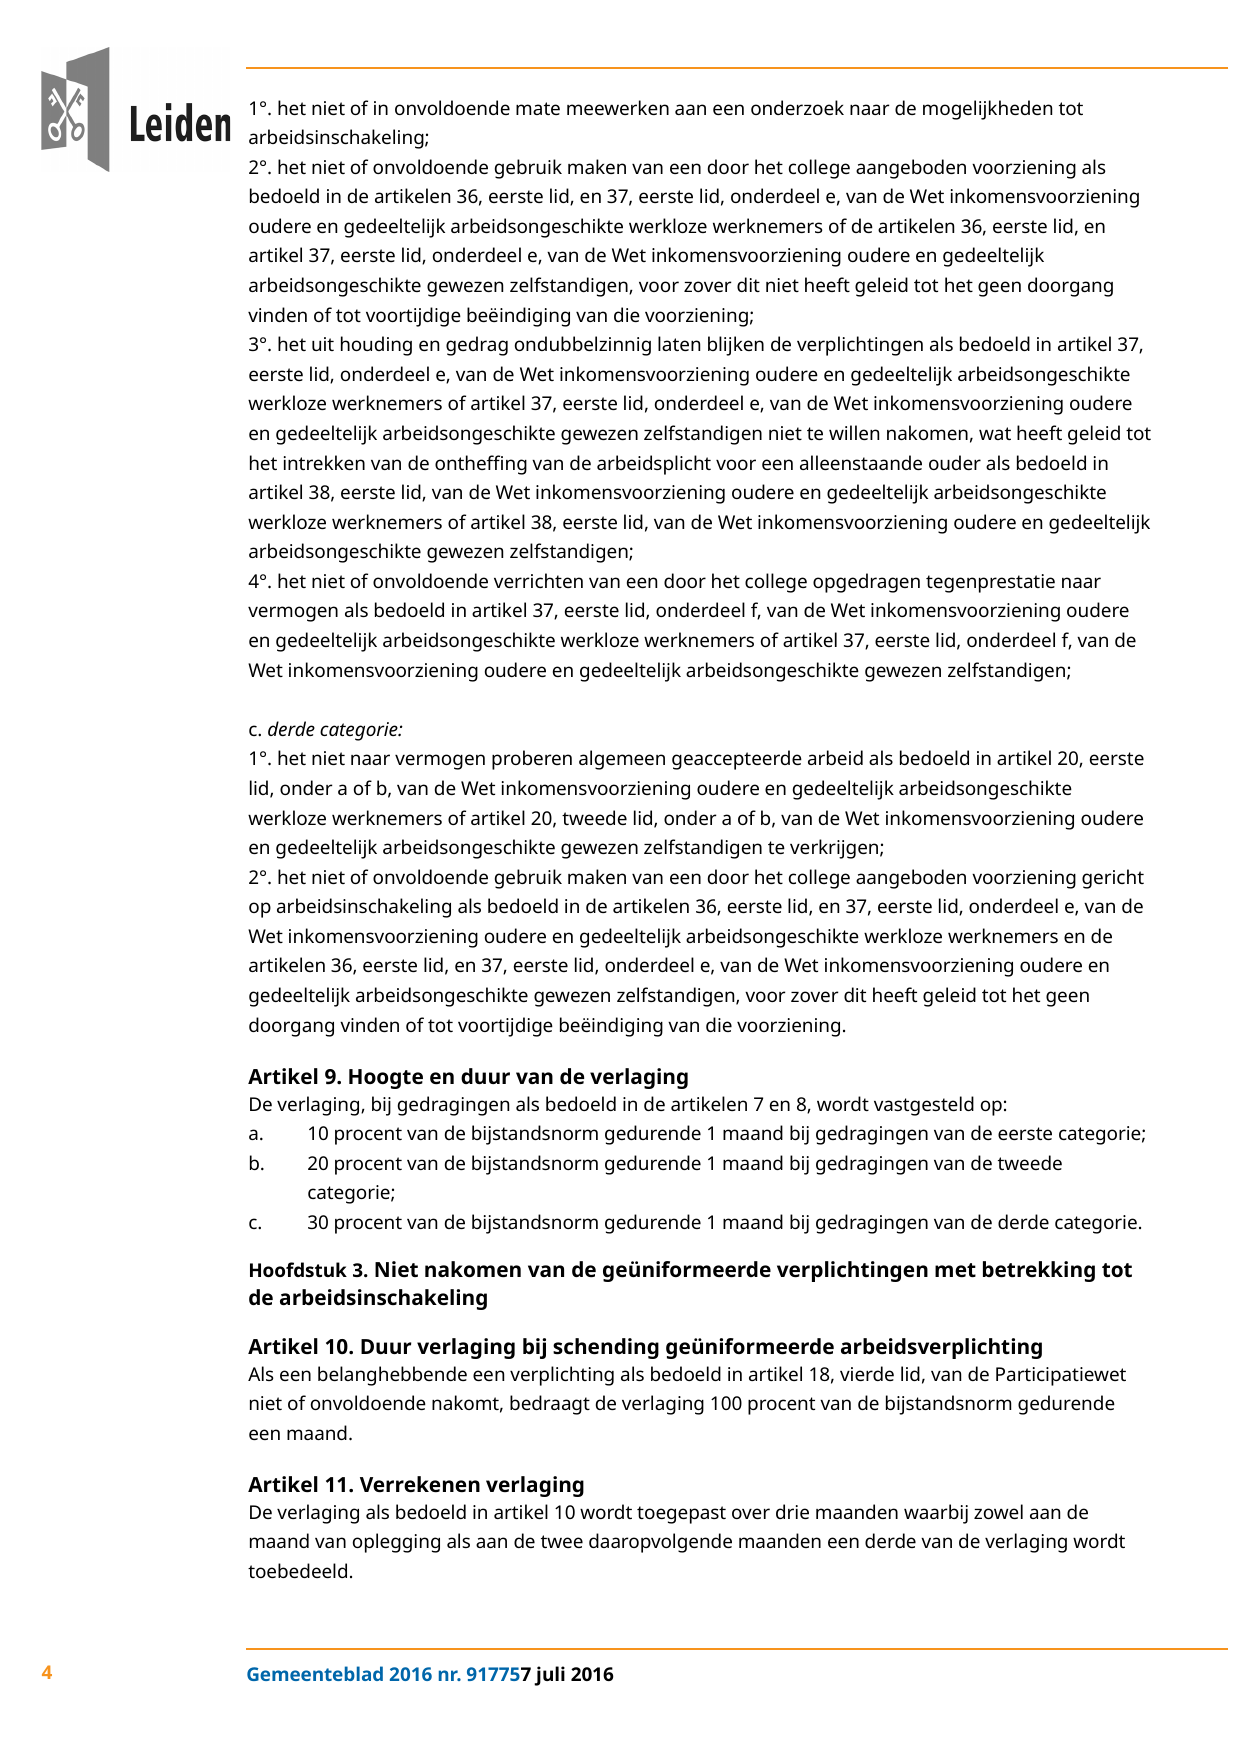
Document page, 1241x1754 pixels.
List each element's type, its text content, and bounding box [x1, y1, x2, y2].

text 2°. het niet of onvoldoende gebruik maken van een door het college aangeboden voorziening gericht op arbeidsinschakeling als bedoeld in de artikelen 36, eerste lid, en 37, eerste lid, onderdeel e, van de [248, 864, 1152, 919]
text Wet inkomensvoorziening oudere en gedeeltelijk arbeidsongeschikte werkloze werknemers en de artikelen 36, eerste lid, en 37, eerste lid, onderdeel e, van de Wet inkomensvoorziening oudere en gedeeltelijk arbeidsongeschikte gewezen zelfstandigen, voor zover dit heeft geleid tot het geen doorgang vinden of tot voortijdige beëindiging van die voorziening. [248, 923, 1152, 1038]
list 10 procent van de bijstandsnorm gedurende 1 maand bij gedragingen van de eerste categorie; [248, 1120, 1152, 1146]
picture [41, 47, 231, 172]
text De verlaging als bedoeld in artikel 10 wordt toegepast over drie maanden waarbij zowel aan de maand van oplegging als aan de twee daaropvolgende maanden een derde van de verlaging wordt toebedeeld. [248, 1499, 1152, 1584]
text 4°. het niet of onvoldoende verrichten van een door het college opgedragen tegenprestatie naar vermogen als bedoeld in artikel 37, eerste lid, onderdeel f, van de Wet inkomensvoorziening oudere en gedeeltelijk arbeidsongeschikte werkloze werknemers of artikel 37, eerste lid, onderdeel f, van de Wet inkomensvoorziening oudere en gedeeltelijk arbeidsongeschikte gewezen zelfstandigen; [248, 568, 1152, 683]
text Artikel 11. Verrekenen verlaging [248, 1470, 1152, 1499]
text Artikel 10. Duur verlaging bij schending geüniformeerde arbeidsverplichting [248, 1332, 1152, 1361]
text 2°. het niet of onvoldoende gebruik maken van een door het college aangeboden voorziening als bedoeld in de artikelen 36, eerste lid, en 37, eerste lid, onderdeel e, van de Wet inkomensvoorziening oudere en gedeeltelijk arbeidsongeschikte werkloze werknemers of de artikelen 36, eerste lid, en artikel 37, eerste lid, onderdeel e, van de Wet inkomensvoorziening oudere en gedeeltelijk arbeidsongeschikte gewezen zelfstandigen, voor zover dit niet heeft geleid tot het geen doorgang vinden of tot voortijdige beëindiging van die voorziening; [248, 154, 1152, 328]
text 1°. het niet of in onvoldoende mate meewerken aan een onderzoek naar de mogelijkheden tot arbeidsinschakeling; [248, 95, 1152, 150]
text c. derde categorie: [248, 716, 1152, 742]
text Hoofdstuk 3. Niet nakomen van de geüniformeerde verplichtingen met betrekking tot de arbeidsinschakeling [248, 1255, 1152, 1312]
list 30 procent van de bijstandsnorm gedurende 1 maand bij gedragingen van de derde categorie. [248, 1209, 1152, 1235]
text De verlaging, bij gedragingen als bedoeld in de artikelen 7 en 8, wordt vastgesteld op: [248, 1091, 1152, 1116]
text Artikel 9. Hoogte en duur van de verlaging [248, 1062, 1152, 1091]
text Als een belanghebbende een verplichting als bedoeld in artikel 18, vierde lid, van de Participatiewet niet of onvoldoende nakomt, bedraagt de verlaging 100 procent van de bijstandsnorm gedurende een maand. [248, 1361, 1152, 1446]
text 3°. het uit houding en gedrag ondubbelzinnig laten blijken de verplichtingen als bedoeld in artikel 37, eerste lid, onderdeel e, van de Wet inkomensvoorziening oudere en gedeeltelijk arbeidsongeschikte werkloze werknemers of artikel 37, eerste lid, onderdeel e, van de Wet inkomensvoorziening oudere en gedeeltelijk arbeidsongeschikte gewezen zelfstandigen niet te willen nakomen, wat heeft geleid tot het intrekken van de ontheffing van de arbeidsplicht voor een alleenstaande ouder als bedoeld in artikel 38, eerste lid, van de Wet inkomensvoorziening oudere en gedeeltelijk arbeidsongeschikte werkloze werknemers of artikel 38, eerste lid, van de Wet inkomensvoorziening oudere en gedeeltelijk arbeidsongeschikte gewezen zelfstandigen; [248, 331, 1152, 564]
text 1°. het niet naar vermogen proberen algemeen geaccepteerde arbeid als bedoeld in artikel 20, eerste lid, onder a of b, van de Wet inkomensvoorziening oudere en gedeeltelijk arbeidsongeschikte werkloze werknemers of artikel 20, tweede lid, onder a of b, van de Wet inkomensvoorziening oudere en gedeeltelijk arbeidsongeschikte gewezen zelfstandigen te verkrijgen; [248, 746, 1152, 860]
list 20 procent van de bijstandsnorm gedurende 1 maand bij gedragingen van de tweede categorie; [248, 1150, 1152, 1205]
